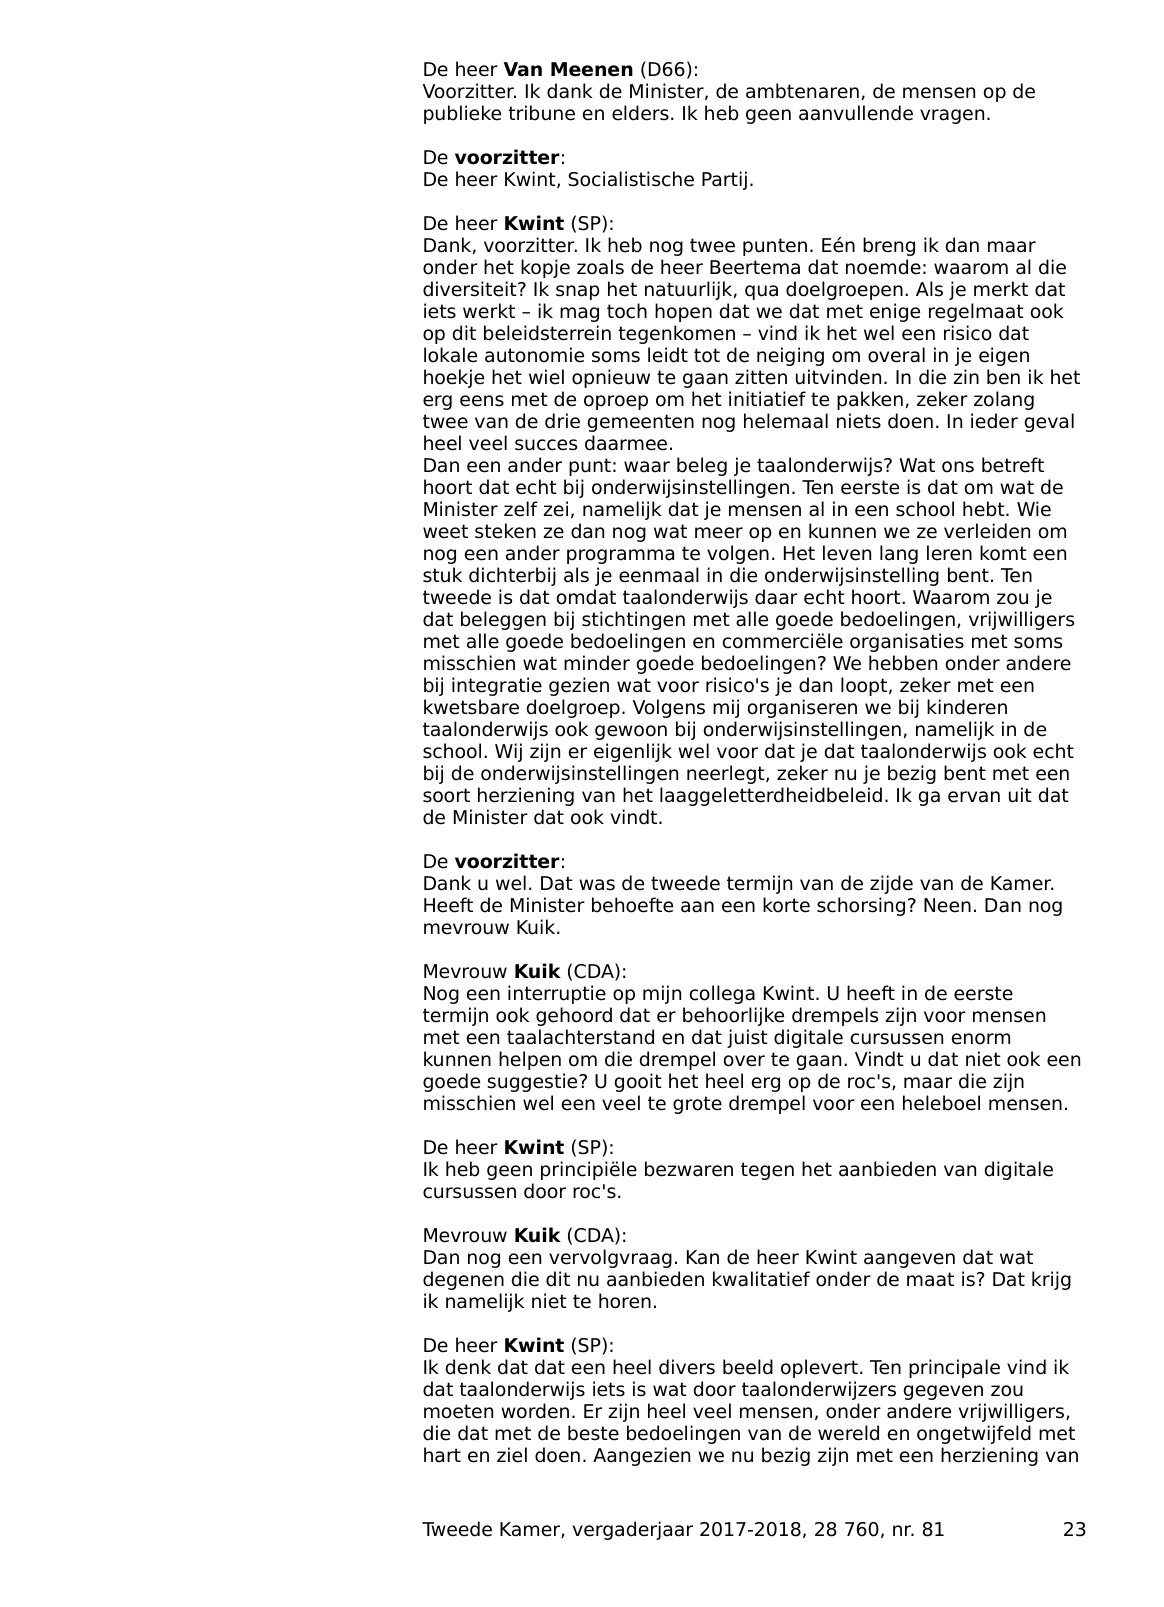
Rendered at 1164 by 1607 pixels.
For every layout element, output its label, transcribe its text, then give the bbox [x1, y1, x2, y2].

text De heer Kwint (SP): [422, 1335, 1087, 1357]
text Ik denk dat dat een heel divers beeld oplevert. Ten principale vind ik dat taalonderwijs iets is wat door taalonderwijzers gegeven zou moeten worden. Er zijn heel veel mensen, onder andere vrijwilligers, die dat met de beste bedoelingen van de wereld en ongetwijfeld met hart en ziel doen. Aangezien we nu bezig zijn met een herziening van [422, 1357, 1087, 1467]
text Dan nog een vervolgvraag. Kan de heer Kwint aangeven dat wat degenen die dit nu aanbieden kwalitatief onder de maat is? Dat krijg ik namelijk niet te horen. [422, 1247, 1087, 1313]
text Ik heb geen principiële bezwaren tegen het aanbieden van digitale cursussen door roc's. [422, 1159, 1087, 1203]
text Dank u wel. Dat was de tweede termijn van de zijde van de Kamer. Heeft de Minister behoefte aan een korte schorsing? Neen. Dan nog mevrouw Kuik. [422, 873, 1087, 939]
text De voorzitter: [422, 851, 1087, 873]
text Voorzitter. Ik dank de Minister, de ambtenaren, de mensen op de publieke tribune en elders. Ik heb geen aanvullende vragen. [422, 81, 1087, 125]
text De heer Kwint (SP): [422, 1137, 1087, 1159]
text Dan een ander punt: waar beleg je taalonderwijs? Wat ons betreft hoort dat echt bij onderwijsinstellingen. Ten eerste is dat om wat de Minister zelf zei, namelijk dat je mensen al in een school hebt. Wie weet steken ze dan nog wat meer op en kunnen we ze verleiden om nog een ander programma te volgen. Het leven lang leren komt een stuk dichterbij als je eenmaal in die onderwijsinstelling bent. Ten tweede is dat omdat taalonderwijs daar echt hoort. Waarom zou je dat beleggen bij stichtingen met alle goede bedoelingen, vrijwilligers met alle goede bedoelingen en commerciële organisaties met soms misschien wat minder goede bedoelingen? We hebben onder andere bij integratie gezien wat voor risico's je dan loopt, zeker met een kwetsbare doelgroep. Volgens mij organiseren we bij kinderen taalonderwijs ook gewoon bij onderwijsinstellingen, namelijk in de school. Wij zijn er eigenlijk wel voor dat je dat taalonderwijs ook echt bij de onderwijsinstellingen neerlegt, zeker nu je bezig bent met een soort herziening van het laaggeletterdheidbeleid. Ik ga ervan uit dat de Minister dat ook vindt. [422, 455, 1087, 829]
text Mevrouw Kuik (CDA): [422, 961, 1087, 983]
text Dank, voorzitter. Ik heb nog twee punten. Eén breng ik dan maar onder het kopje zoals de heer Beertema dat noemde: waarom al die diversiteit? Ik snap het natuurlijk, qua doelgroepen. Als je merkt dat iets werkt – ik mag toch hopen dat we dat met enige regelmaat ook op dit beleidsterrein tegenkomen – vind ik het wel een risico dat lokale autonomie soms leidt tot de neiging om overal in je eigen hoekje het wiel opnieuw te gaan zitten uitvinden. In die zin ben ik het erg eens met de oproep om het initiatief te pakken, zeker zolang twee van de drie gemeenten nog helemaal niets doen. In ieder geval heel veel succes daarmee. [422, 235, 1087, 455]
text De voorzitter: [422, 147, 1087, 169]
text De heer Van Meenen (D66): [422, 59, 1087, 81]
text Mevrouw Kuik (CDA): [422, 1225, 1087, 1247]
text Nog een interruptie op mijn collega Kwint. U heeft in de eerste termijn ook gehoord dat er behoorlijke drempels zijn voor mensen met een taalachterstand en dat juist digitale cursussen enorm kunnen helpen om die drempel over te gaan. Vindt u dat niet ook een goede suggestie? U gooit het heel erg op de roc's, maar die zijn misschien wel een veel te grote drempel voor een heleboel mensen. [422, 983, 1087, 1115]
text De heer Kwint (SP): [422, 213, 1087, 235]
text De heer Kwint, Socialistische Partij. [422, 169, 1087, 191]
